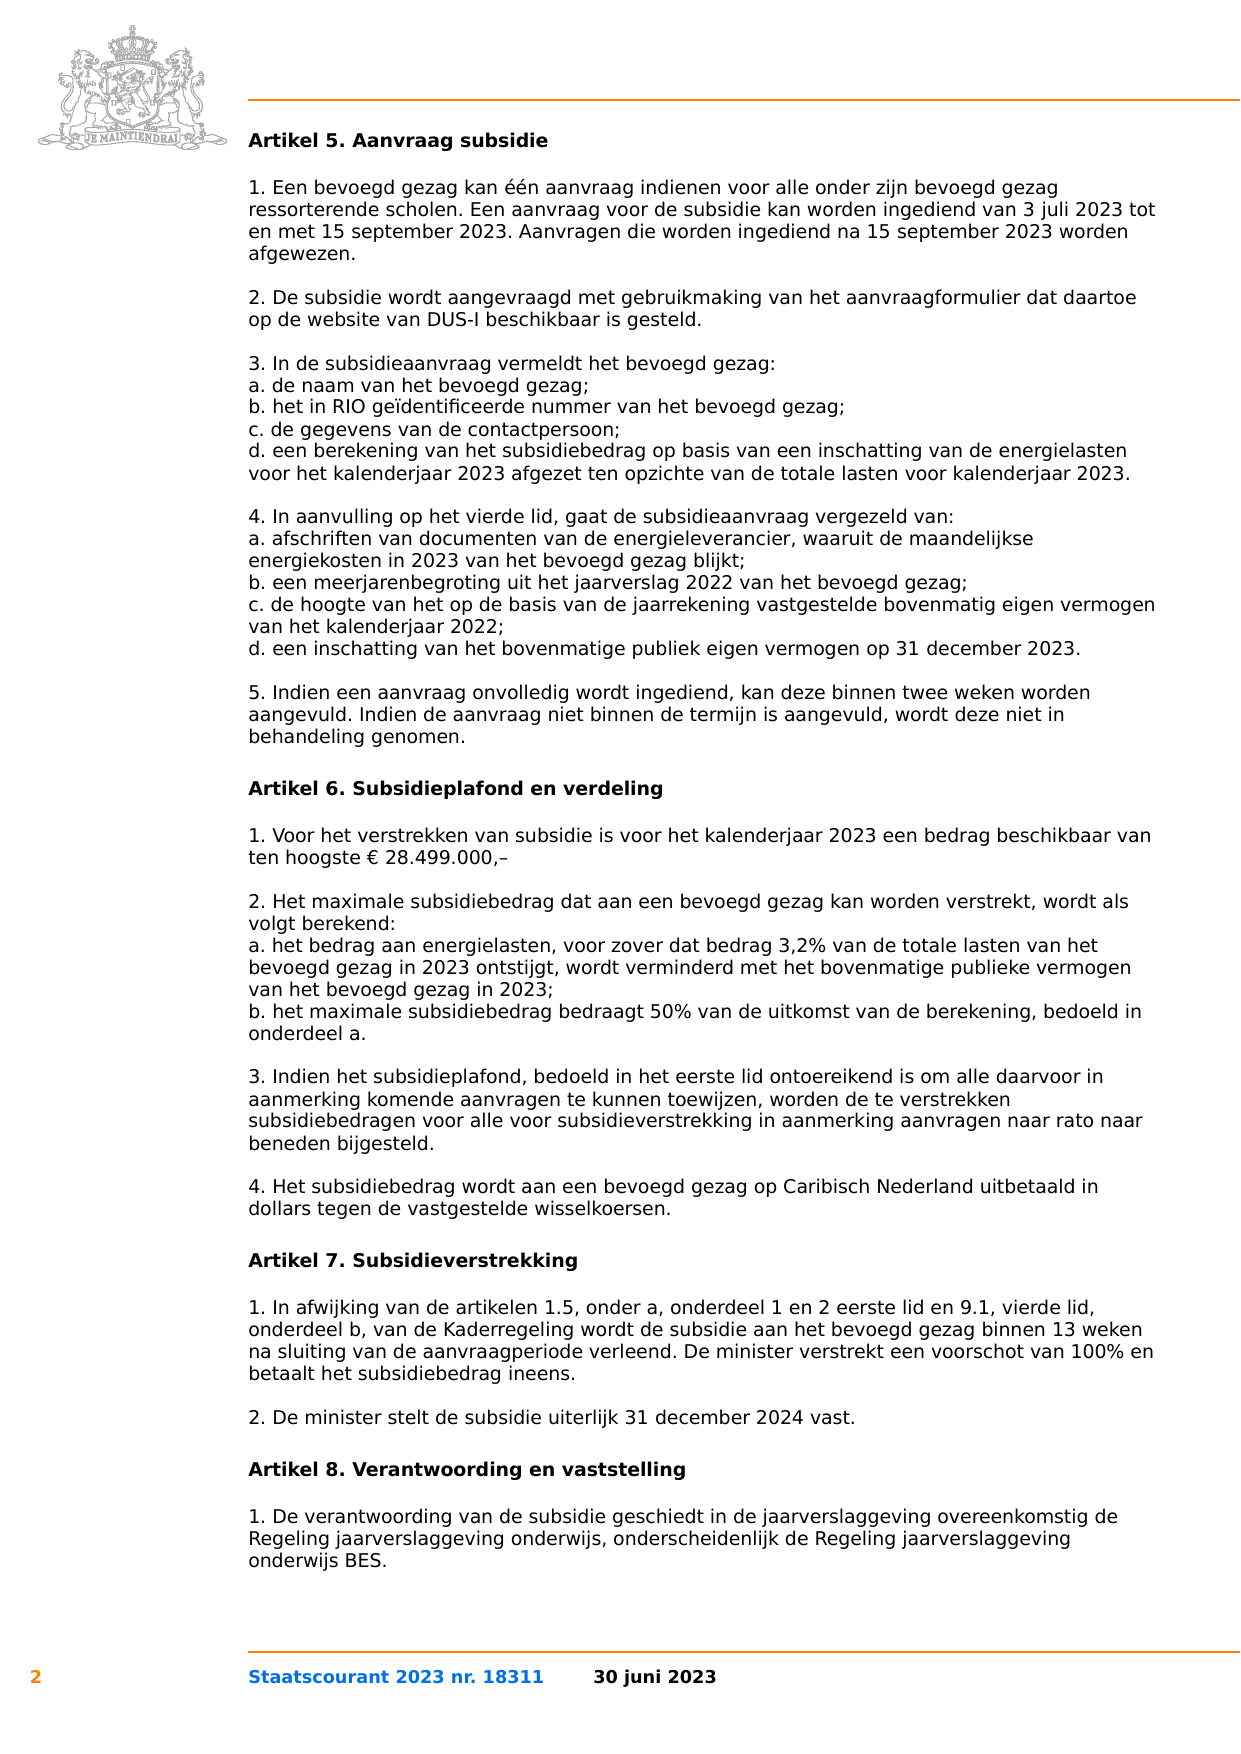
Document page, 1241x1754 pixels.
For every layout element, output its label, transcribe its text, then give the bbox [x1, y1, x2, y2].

text b. het in RIO geïdentificeerde nummer van het bevoegd gezag; [248, 396, 1163, 418]
subtitle Artikel 8. Verantwoording en vaststelling [248, 1459, 1163, 1481]
text a. het bedrag aan energielasten, voor zover dat bedrag 3,2% van de totale lasten van het bevoegd gezag in 2023 ontstijgt, wordt verminderd met het bovenmatige publieke vermogen van het bevoegd gezag in 2023; [248, 935, 1163, 1001]
text 5. Indien een aanvraag onvolledig wordt ingediend, kan deze binnen twee weken worden aangevuld. Indien de aanvraag niet binnen de termijn is aangevuld, wordt deze niet in behandeling genomen. [248, 682, 1163, 748]
subtitle Artikel 5. Aanvraag subsidie [248, 130, 1163, 152]
text 4. Het subsidiebedrag wordt aan een bevoegd gezag op Caribisch Nederland uitbetaald in dollars tegen de vastgestelde wisselkoersen. [248, 1176, 1163, 1220]
text 4. In aanvulling op het vierde lid, gaat de subsidieaanvraag vergezeld van: [248, 506, 1163, 528]
text 1. Voor het verstrekken van subsidie is voor het kalenderjaar 2023 een bedrag beschikbaar van ten hoogste € 28.499.000,– [248, 825, 1163, 869]
subtitle Artikel 7. Subsidieverstrekking [248, 1250, 1163, 1272]
text 2. De subsidie wordt aangevraagd met gebruikmaking van het aanvraagformulier dat daartoe op de website van DUS-I beschikbaar is gesteld. [248, 287, 1163, 331]
text 2. Het maximale subsidiebedrag dat aan een bevoegd gezag kan worden verstrekt, wordt als volgt berekend: [248, 891, 1163, 935]
text a. de naam van het bevoegd gezag; [248, 374, 1163, 396]
text 1. De verantwoording van de subsidie geschiedt in de jaarverslaggeving overeenkomstig de Regeling jaarverslaggeving onderwijs, onderscheidenlijk de Regeling jaarverslaggeving onderwijs BES. [248, 1506, 1163, 1572]
picture [38, 25, 227, 150]
text d. een inschatting van het bovenmatige publiek eigen vermogen op 31 december 2023. [248, 638, 1163, 660]
text b. het maximale subsidiebedrag bedraagt 50% van de uitkomst van de berekening, bedoeld in onderdeel a. [248, 1001, 1163, 1044]
text 1. In afwijking van de artikelen 1.5, onder a, onderdeel 1 en 2 eerste lid en 9.1, vierde lid, onderdeel b, van de Kaderregeling wordt de subsidie aan het bevoegd gezag binnen 13 weken na sluiting van de aanvraagperiode verleend. De minister verstrekt een voorschot van 100% en betaalt het subsidiebedrag ineens. [248, 1297, 1163, 1385]
text c. de hoogte van het op de basis van de jaarrekening vastgestelde bovenmatig eigen vermogen van het kalenderjaar 2022; [248, 594, 1163, 638]
text b. een meerjarenbegroting uit het jaarverslag 2022 van het bevoegd gezag; [248, 572, 1163, 594]
text 3. In de subsidieaanvraag vermeldt het bevoegd gezag: [248, 352, 1163, 374]
text 3. Indien het subsidieplafond, bedoeld in het eerste lid ontoereikend is om alle daarvoor in aanmerking komende aanvragen te kunnen toewijzen, worden de te verstrekken subsidiebedragen voor alle voor subsidieverstrekking in aanmerking aanvragen naar rato naar beneden bijgesteld. [248, 1066, 1163, 1154]
text 1. Een bevoegd gezag kan één aanvraag indienen voor alle onder zijn bevoegd gezag ressorterende scholen. Een aanvraag voor de subsidie kan worden ingediend van 3 juli 2023 tot en met 15 september 2023. Aanvragen die worden ingediend na 15 september 2023 worden afgewezen. [248, 177, 1163, 265]
text c. de gegevens van de contactpersoon; [248, 418, 1163, 440]
subtitle Artikel 6. Subsidieplafond en verdeling [248, 778, 1163, 800]
text a. afschriften van documenten van de energieleverancier, waaruit de maandelijkse energiekosten in 2023 van het bevoegd gezag blijkt; [248, 528, 1163, 572]
text 2. De minister stelt de subsidie uiterlijk 31 december 2024 vast. [248, 1407, 1163, 1429]
text d. een berekening van het subsidiebedrag op basis van een inschatting van de energielasten voor het kalenderjaar 2023 afgezet ten opzichte van de totale lasten voor kalenderjaar 2023. [248, 440, 1163, 484]
